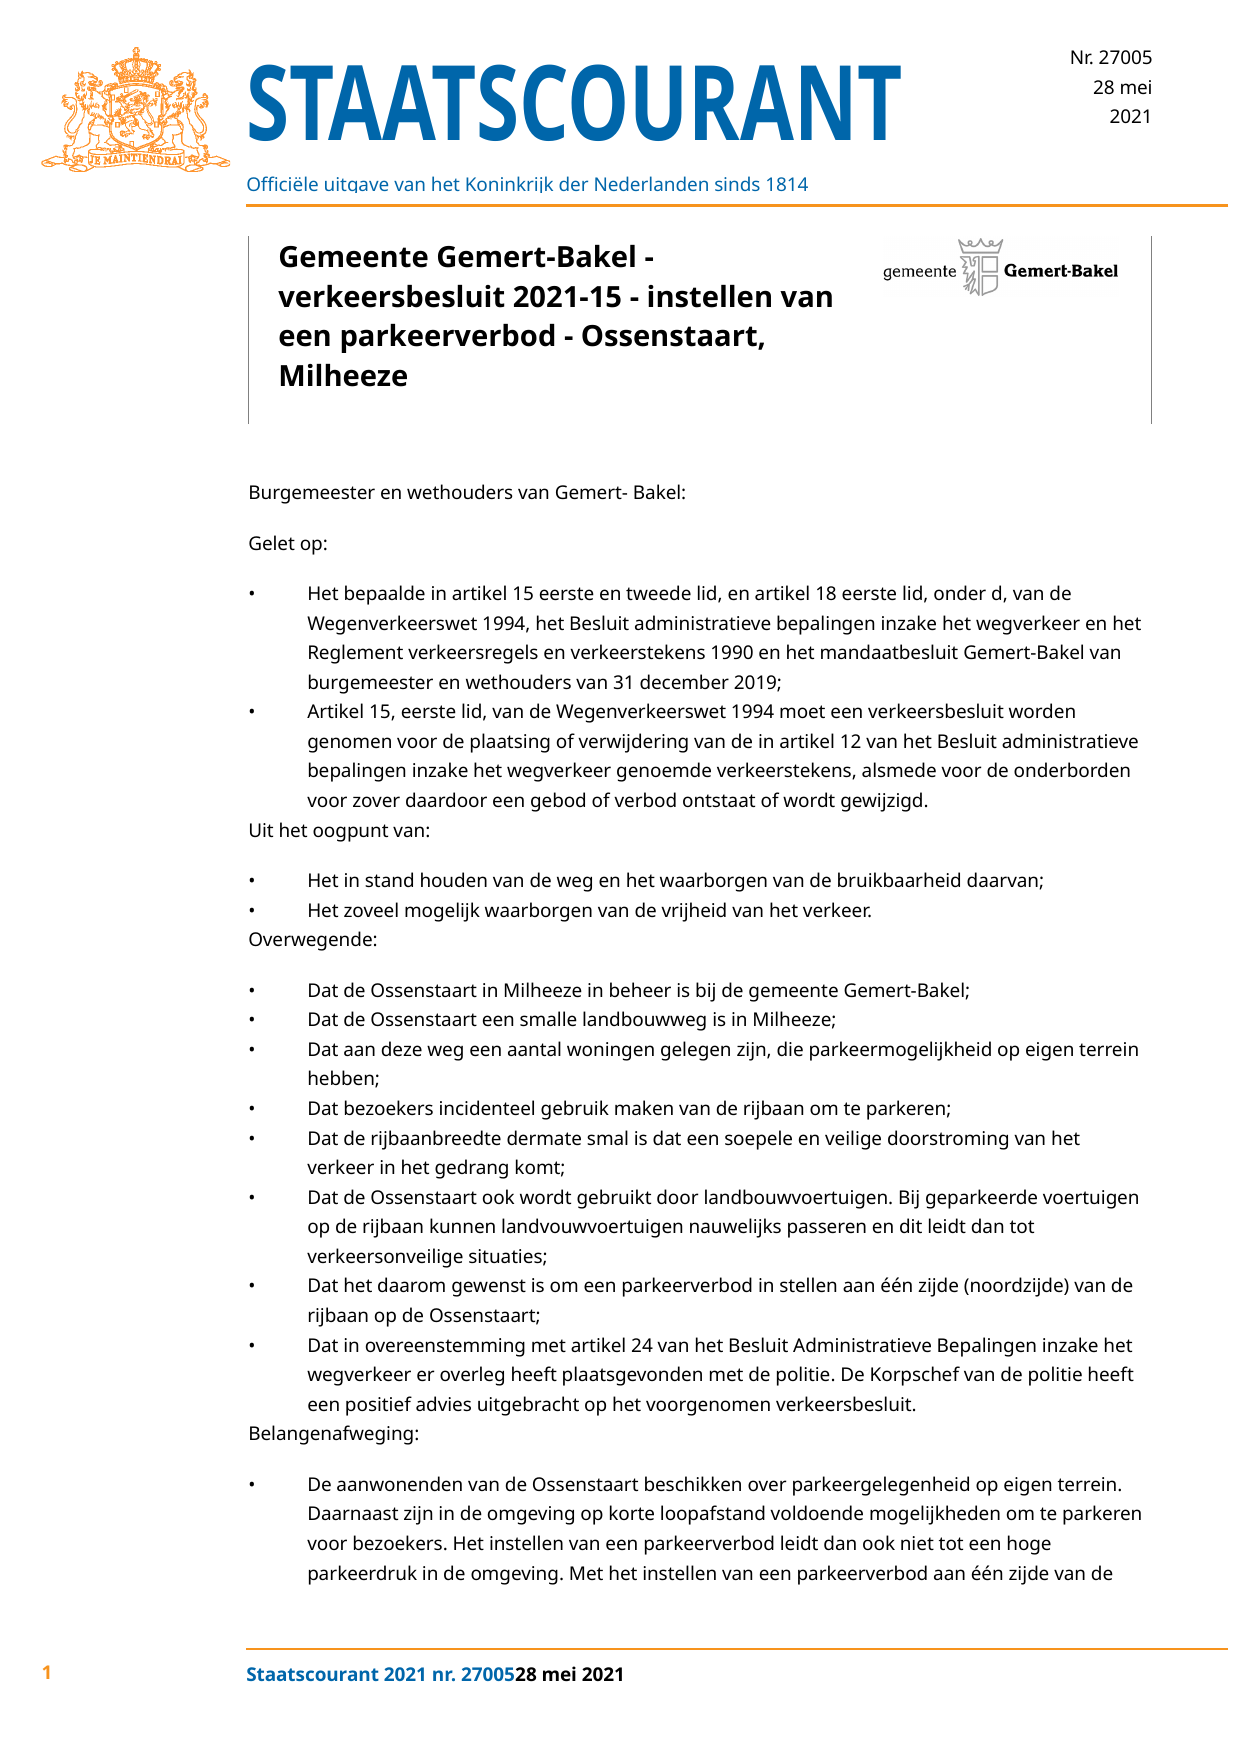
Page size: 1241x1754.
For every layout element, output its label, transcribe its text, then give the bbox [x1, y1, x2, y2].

list Het bepaalde in artikel 15 eerste en tweede lid, en artikel 18 eerste lid, onder d, van de Wegenverkeerswet 1994, het Besluit administratieve bepalingen inzake het wegverkeer en het Reglement verkeersregels en verkeerstekens 1990 en het mandaatbesluit Gemert-Bakel van burgemeester en wethouders van 31 december 2019; [248, 580, 1152, 695]
list Dat de Ossenstaart in Milheeze in beheer is bij de gemeente Gemert-Bakel; [248, 977, 1152, 1003]
list Dat de Ossenstaart een smalle landbouwweg is in Milheeze; [248, 1006, 1152, 1032]
text Overwegende: [248, 926, 1152, 952]
table_header Gemeente Gemert-Bakel - verkeersbesluit 2021-15 - instellen van een parkeerverbod - Ossenstaart, Milheeze [249, 236, 850, 424]
picture [41, 47, 231, 172]
list De aanwonenden van de Ossenstaart beschikken over parkeergelegenheid op eigen terrein. Daarnaast zijn in de omgeving op korte loopafstand voldoende mogelijkheden om te parkeren voor bezoekers. Het instellen van een parkeerverbod leidt dan ook niet tot een hoge parkeerdruk in de omgeving. Met het instellen van een parkeerverbod aan één zijde van de [248, 1471, 1152, 1586]
list Artikel 15, eerste lid, van de Wegenverkeerswet 1994 moet een verkeersbesluit worden genomen voor de plaatsing of verwijdering van de in artikel 12 van het Besluit administratieve bepalingen inzake het wegverkeer genoemde verkeerstekens, alsmede voor de onderborden voor zover daardoor een gebod of verbod ontstaat of wordt gewijzigd. [248, 698, 1152, 813]
list Dat in overeenstemming met artikel 24 van het Besluit Administratieve Bepalingen inzake het wegverkeer er overleg heeft plaatsgevonden met de politie. De Korpschef van de politie heeft een positief advies uitgebracht op het voorgenomen verkeersbesluit. [248, 1332, 1152, 1417]
list Dat bezoekers incidenteel gebruik maken van de rijbaan om te parkeren; [248, 1095, 1152, 1121]
list Het zoveel mogelijk waarborgen van de vrijheid van het verkeer. [248, 897, 1152, 923]
list Dat de rijbaanbreedte dermate smal is dat een soepele en veilige doorstroming van het verkeer in het gedrang komt; [248, 1125, 1152, 1180]
picture [882, 236, 1119, 297]
table_header [850, 236, 1151, 424]
list Dat de Ossenstaart ook wordt gebruikt door landbouwvoertuigen. Bij geparkeerde voertuigen op de rijbaan kunnen landvouwvoertuigen nauwelijks passeren en dit leidt dan tot verkeersonveilige situaties; [248, 1184, 1152, 1269]
list Dat het daarom gewenst is om een parkeerverbod in stellen aan één zijde (noordzijde) van de rijbaan op de Ossenstaart; [248, 1273, 1152, 1328]
text Uit het oogpunt van: [248, 817, 1152, 843]
text Burgemeester en wethouders van Gemert- Bakel: [248, 479, 1152, 505]
list Het in stand houden van de weg en het waarborgen van de bruikbaarheid daarvan; [248, 867, 1152, 893]
text Gelet op: [248, 530, 1152, 556]
text Belangenafweging: [248, 1421, 1152, 1446]
list Dat aan deze weg een aantal woningen gelegen zijn, die parkeermogelijkheid op eigen terrein hebben; [248, 1036, 1152, 1091]
